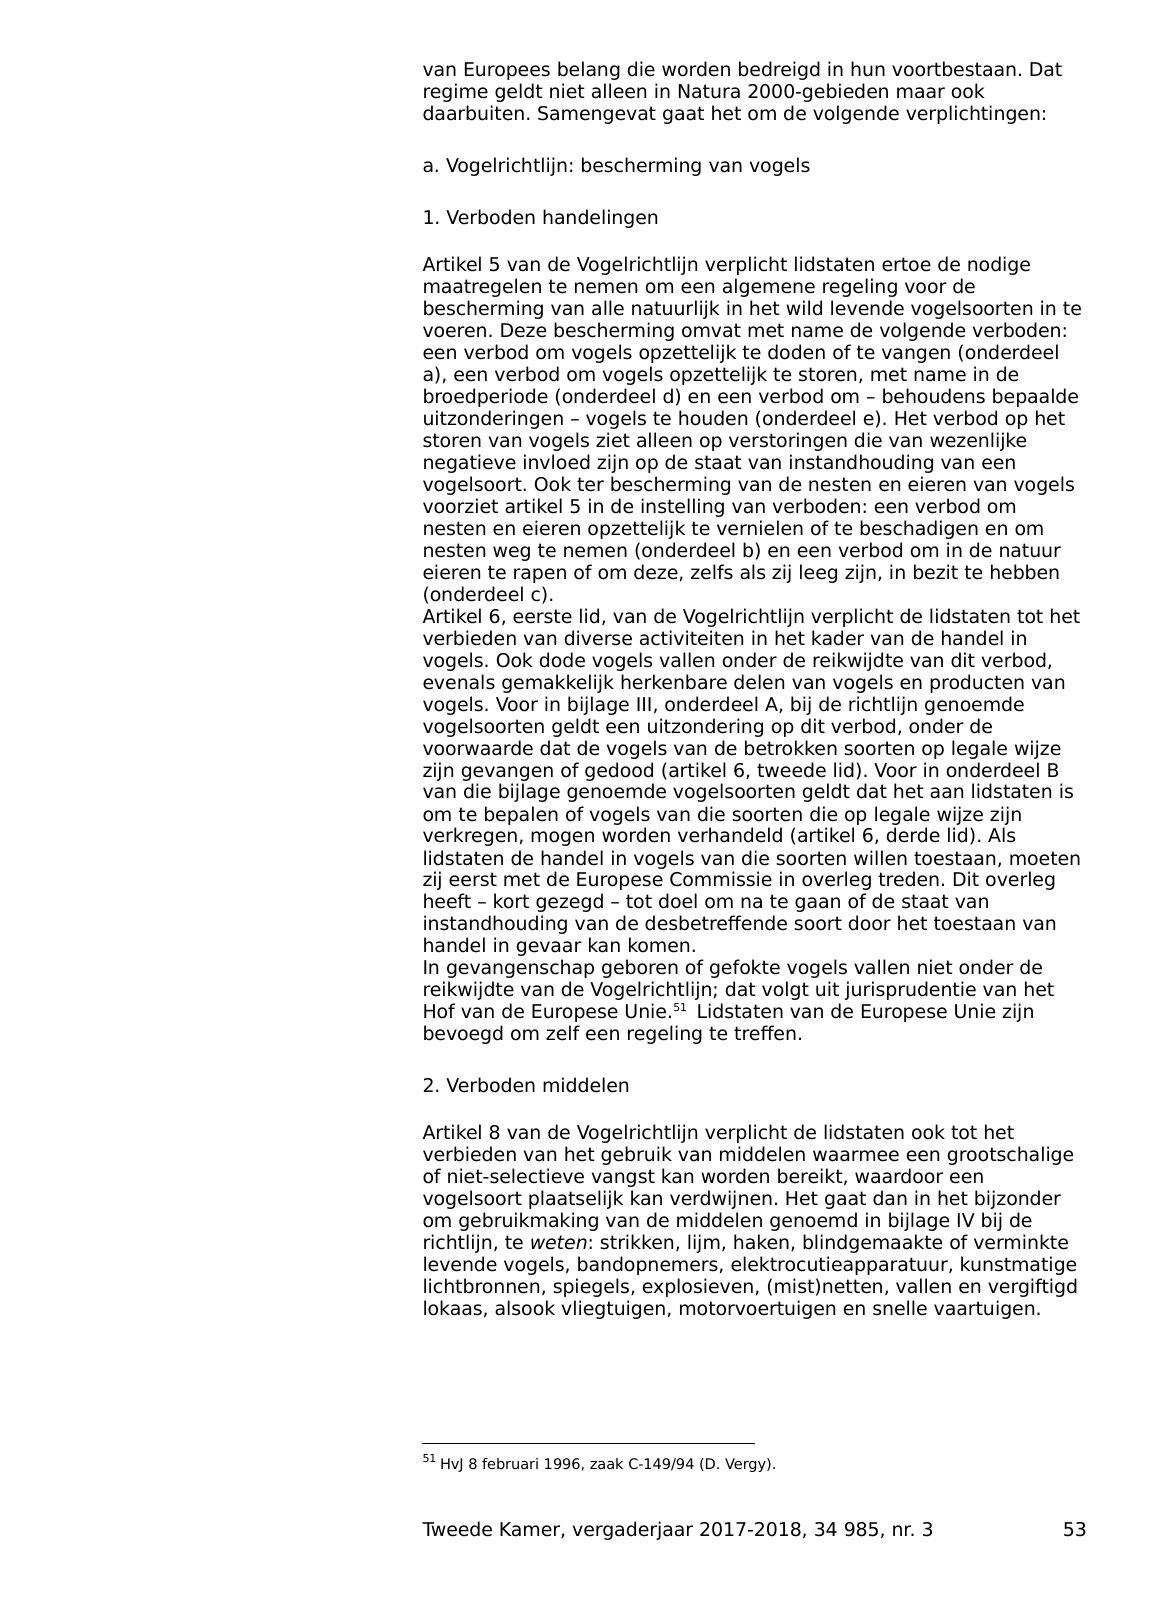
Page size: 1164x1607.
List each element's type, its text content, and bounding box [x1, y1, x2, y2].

subtitle 1. Verboden handelingen [422, 207, 1087, 229]
text van Europees belang die worden bedreigd in hun voortbestaan. Dat regime geldt niet alleen in Natura 2000-gebieden maar ook daarbuiten. Samengevat gaat het om de volgende verplichtingen: [422, 59, 1087, 125]
subtitle a. Vogelrichtlijn: bescherming van vogels [422, 155, 1087, 177]
text Artikel 8 van de Vogelrichtlijn verplicht de lidstaten ook tot het verbieden van het gebruik van middelen waarmee een grootschalige of niet-selectieve vangst kan worden bereikt, waardoor een vogelsoort plaatselijk kan verdwijnen. Het gaat dan in het bijzonder om gebruikmaking van de middelen genoemd in bijlage IV bij de richtlijn, te weten: strikken, lijm, haken, blindgemaakte of verminkte levende vogels, bandopnemers, elektrocutieapparatuur, kunstmatige lichtbronnen, spiegels, explosieven, (mist)netten, vallen en vergiftigd lokaas, alsook vliegtuigen, motorvoertuigen en snelle vaartuigen. [422, 1122, 1087, 1320]
text Artikel 6, eerste lid, van de Vogelrichtlijn verplicht de lidstaten tot het verbieden van diverse activiteiten in het kader van de handel in vogels. Ook dode vogels vallen onder de reikwijdte van dit verbod, evenals gemakkelijk herkenbare delen van vogels en producten van vogels. Voor in bijlage III, onderdeel A, bij de richtlijn genoemde vogelsoorten geldt een uitzondering op dit verbod, onder de voorwaarde dat de vogels van de betrokken soorten op legale wijze zijn gevangen of gedood (artikel 6, tweede lid). Voor in onderdeel B van die bijlage genoemde vogelsoorten geldt dat het aan lidstaten is om te bepalen of vogels van die soorten die op legale wijze zijn verkregen, mogen worden verhandeld (artikel 6, derde lid). Als lidstaten de handel in vogels van die soorten willen toestaan, moeten zij eerst met de Europese Commissie in overleg treden. Dit overleg heeft – kort gezegd – tot doel om na te gaan of de staat van instandhouding van de desbetreffende soort door het toestaan van handel in gevaar kan komen. [422, 606, 1087, 957]
text HvJ 8 februari 1996, zaak C-149/94 (D. Vergy). [422, 1452, 1087, 1474]
subtitle 2. Verboden middelen [422, 1075, 1087, 1097]
text In gevangenschap geboren of gefokte vogels vallen niet onder de reikwijdte van de Vogelrichtlijn; dat volgt uit jurisprudentie van het Hof van de Europese Unie. Lidstaten van de Europese Unie zijn bevoegd om zelf een regeling te treffen. [422, 957, 1087, 1045]
text Artikel 5 van de Vogelrichtlijn verplicht lidstaten ertoe de nodige maatregelen te nemen om een algemene regeling voor de bescherming van alle natuurlijk in het wild levende vogelsoorten in te voeren. Deze bescherming omvat met name de volgende verboden: een verbod om vogels opzettelijk te doden of te vangen (onderdeel a), een verbod om vogels opzettelijk te storen, met name in de broedperiode (onderdeel d) en een verbod om – behoudens bepaalde uitzonderingen – vogels te houden (onderdeel e). Het verbod op het storen van vogels ziet alleen op verstoringen die van wezenlijke negatieve invloed zijn op de staat van instandhouding van een vogelsoort. Ook ter bescherming van de nesten en eieren van vogels voorziet artikel 5 in de instelling van verboden: een verbod om nesten en eieren opzettelijk te vernielen of te beschadigen en om nesten weg te nemen (onderdeel b) en een verbod om in de natuur eieren te rapen of om deze, zelfs als zij leeg zijn, in bezit te hebben (onderdeel c). [422, 254, 1087, 606]
